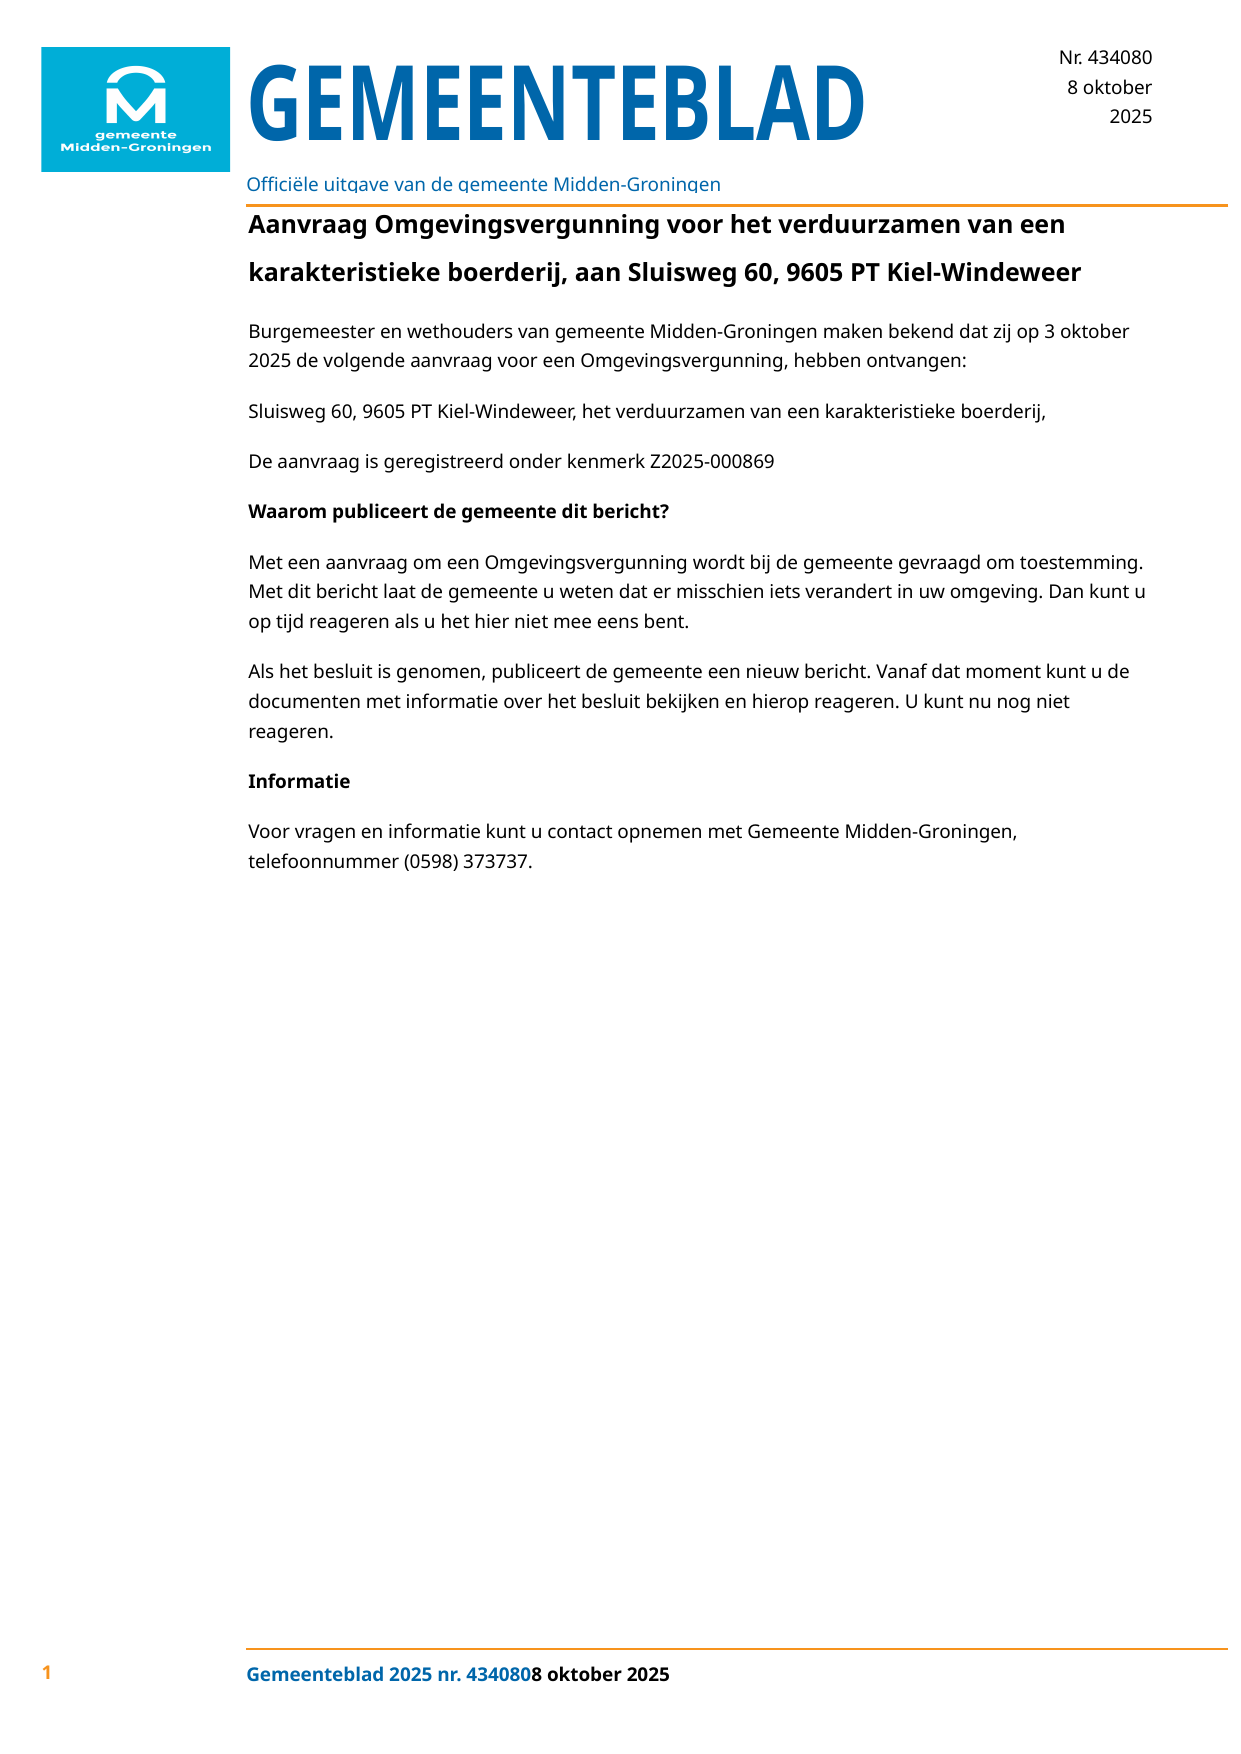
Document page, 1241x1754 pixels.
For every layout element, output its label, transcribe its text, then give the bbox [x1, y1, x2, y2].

text Aanvraag Omgevingsvergunning voor het verduurzamen van een karakteristieke boerderij, aan Sluisweg 60, 9605 PT Kiel-Windeweer [248, 207, 1152, 288]
text Burgemeester en wethouders van gemeente Midden-Groningen maken bekend dat zij op 3 oktober 2025 de volgende aanvraag voor een Omgevingsvergunning, hebben ontvangen: [248, 318, 1152, 373]
text Sluisweg 60, 9605 PT Kiel-Windeweer, het verduurzamen van een karakteristieke boerderij, [248, 398, 1152, 424]
picture [108, 66, 164, 82]
text Voor vragen en informatie kunt u contact opnemen met Gemeente Midden-Groningen, telefoonnummer (0598) 373737. [248, 819, 1152, 874]
text De aanvraag is geregistreerd onder kenmerk Z2025-000869 [248, 448, 1152, 474]
text Informatie [248, 768, 1152, 794]
picture [184, 146, 190, 153]
text Als het besluit is genomen, publiceert de gemeente een nieuw bericht. Vanaf dat moment kunt u de documenten met informatie over het besluit bekijken en hierop reageren. U kunt nu nog niet reageren. [248, 659, 1152, 744]
text Met een aanvraag om een Omgevingsvergunning wordt bij de gemeente gevraagd om toestemming. Met dit bericht laat de gemeente u weten dat er misschien iets verandert in uw omgeving. Dan kunt u op tijd reageren als u het hier niet mee eens bent. [248, 549, 1152, 634]
text Waarom publiceert de gemeente dit bericht? [248, 499, 1152, 524]
picture [107, 89, 165, 122]
